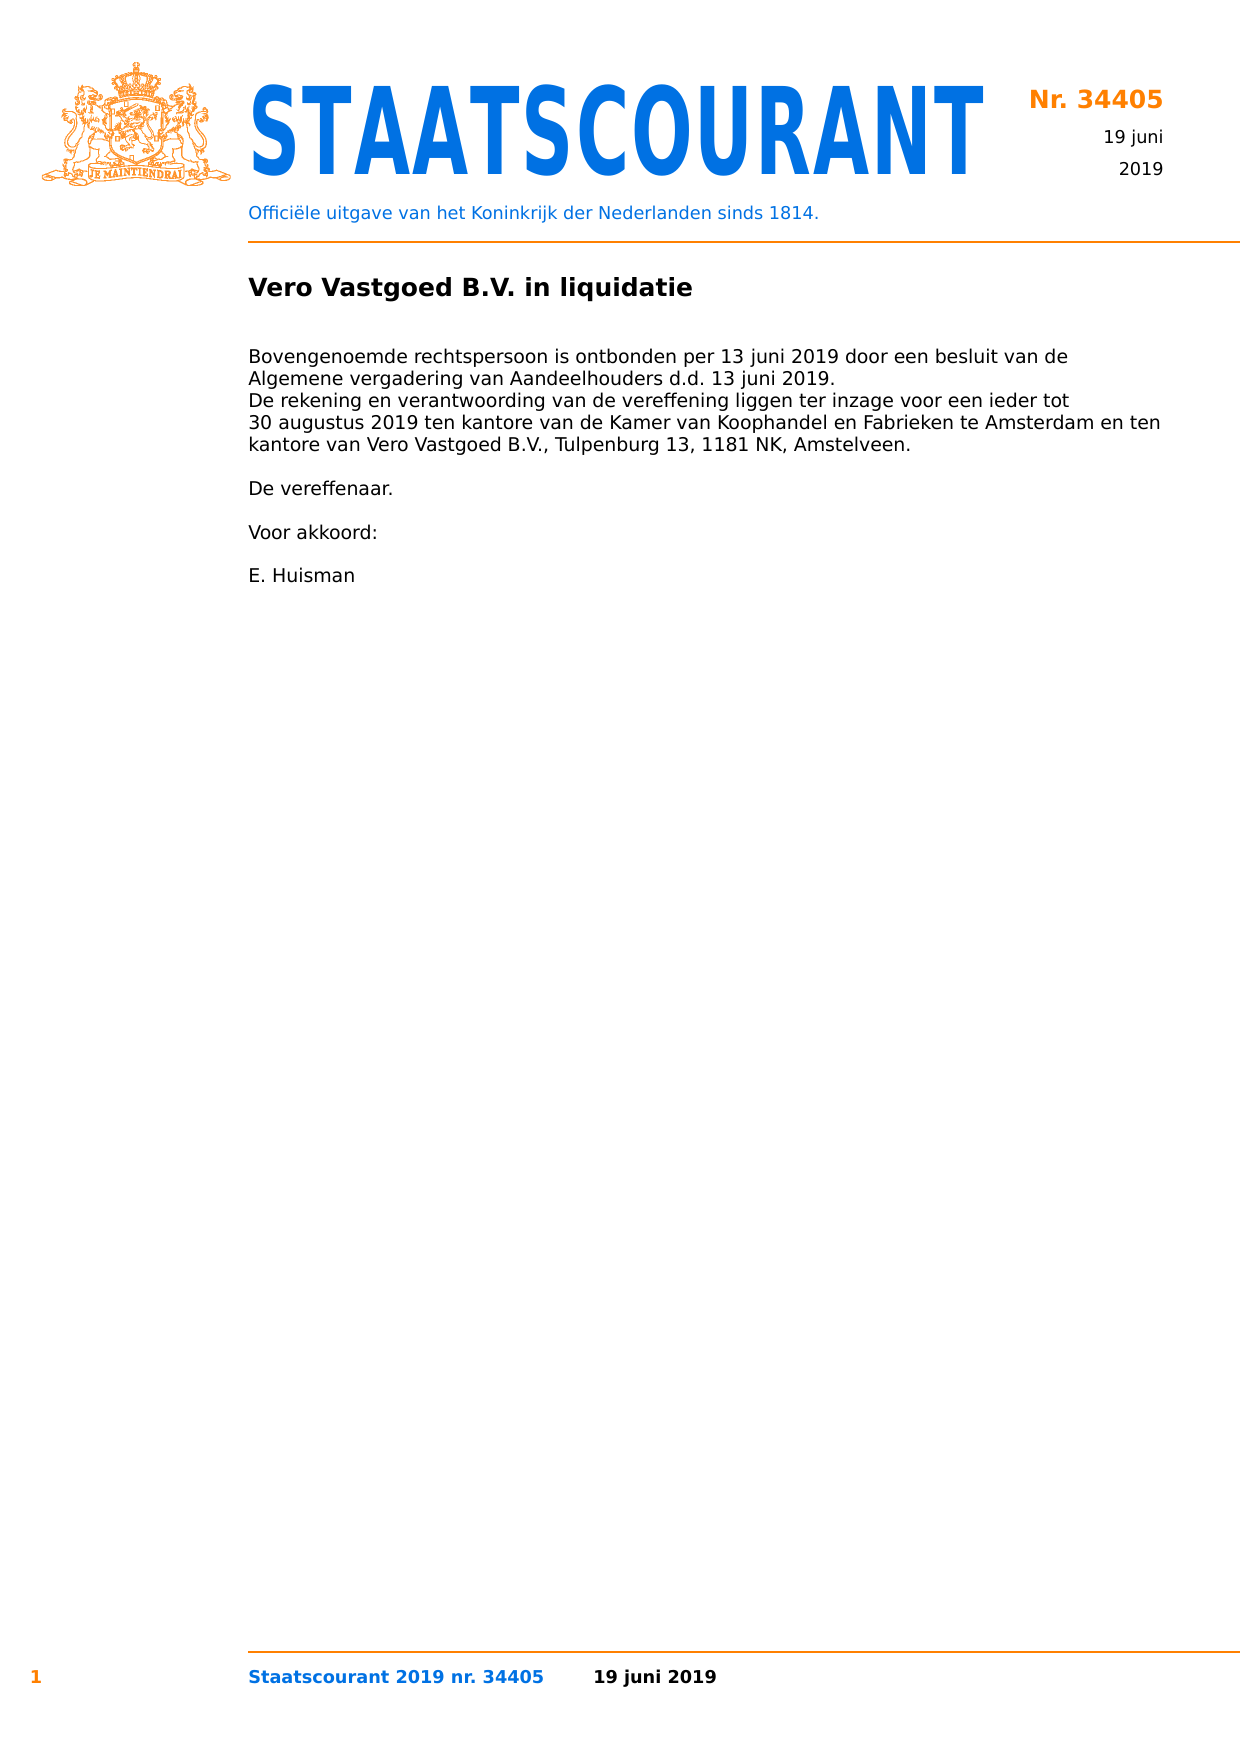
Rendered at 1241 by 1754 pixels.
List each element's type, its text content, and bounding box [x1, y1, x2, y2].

table_cell Officiële uitgave van het Koninkrijk der Nederlanden sinds 1814. [248, 203, 1240, 241]
text Voor akkoord: [248, 522, 1163, 543]
text E. Huisman [248, 565, 1163, 587]
table_header Nr. 34405 [998, 62, 1240, 121]
text De rekening en verantwoording van de vereffening liggen ter inzage voor een ieder tot 30 augustus 2019 ten kantore van de Kamer van Koophandel en Fabrieken te Amsterdam en ten kantore van Vero Vastgoed B.V., Tulpenburg 13, 1181 NK, Amstelveen. [248, 390, 1163, 456]
picture [41, 62, 231, 186]
text Bovengenoemde rechtspersoon is ontbonden per 13 juni 2019 door een besluit van de Algemene vergadering van Aandeelhouders d.d. 13 juni 2019. [248, 346, 1163, 390]
subtitle Vero Vastgoed B.V. in liquidatie [248, 273, 1163, 302]
table_cell 2019 [998, 153, 1240, 203]
table_header STAATSCOURANT [248, 62, 998, 203]
table_header [25, 62, 248, 241]
text De vereffenaar. [248, 478, 1163, 500]
table_cell 19 juni [998, 121, 1240, 153]
